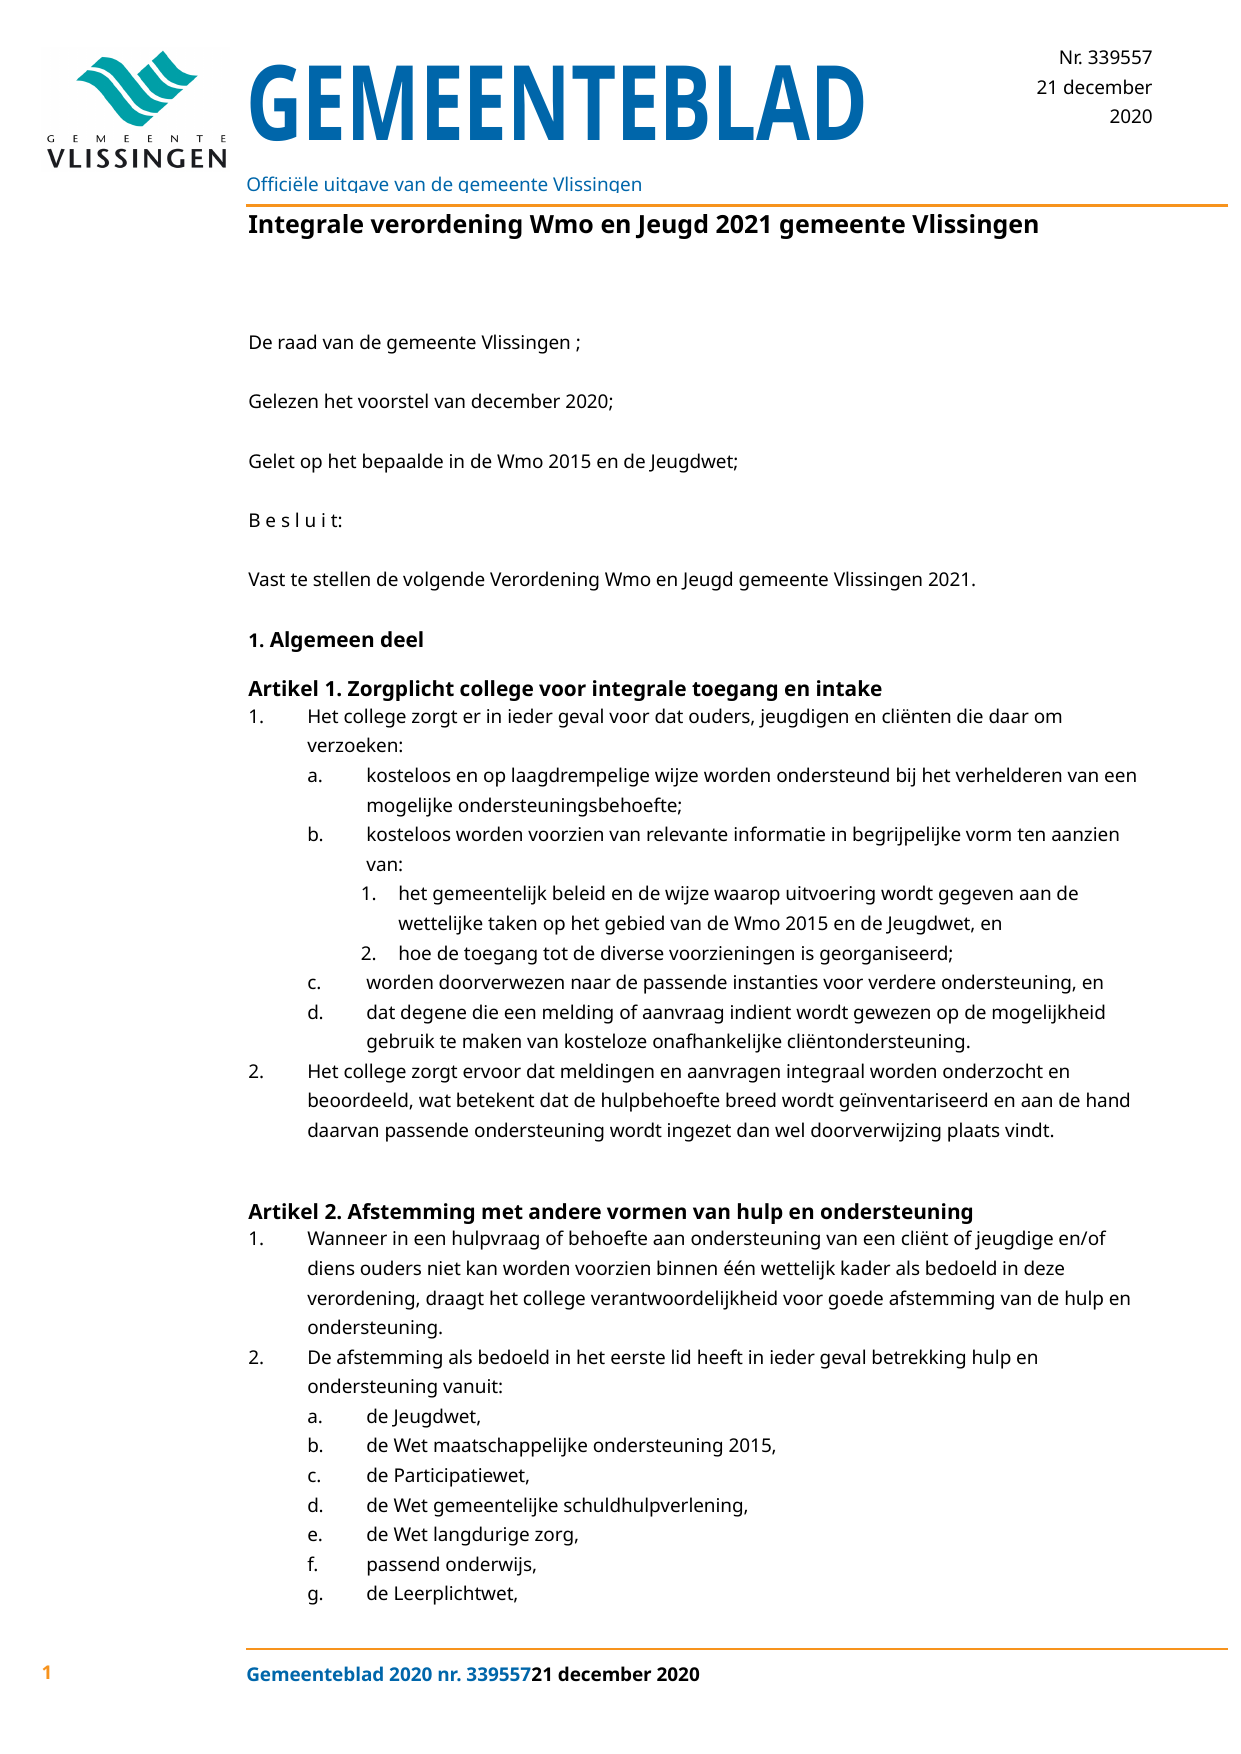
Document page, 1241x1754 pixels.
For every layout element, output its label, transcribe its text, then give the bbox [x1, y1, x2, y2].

text Artikel 2. Afstemming met andere vormen van hulp en ondersteuning [248, 1197, 1152, 1226]
list de Wet maatschappelijke ondersteuning 2015, [307, 1433, 1152, 1458]
list Wanneer in een hulpvraag of behoefte aan ondersteuning van een cliënt of jeugdige en/of diens ouders niet kan worden voorzien binnen één wettelijk kader als bedoeld in deze verordening, draagt het college verantwoordelijkheid voor goede afstemming van de hulp en ondersteuning. [248, 1226, 1152, 1340]
list kosteloos worden voorzien van relevante informatie in begrijpelijke vorm ten aanzien van: [307, 821, 1152, 877]
text Artikel 1. Zorgplicht college voor integrale toegang en intake [248, 674, 1152, 703]
list passend onderwijs, [307, 1551, 1152, 1577]
text Gelezen het voorstel van december 2020; [248, 389, 1152, 414]
list De afstemming als bedoeld in het eerste lid heeft in ieder geval betrekking hulp en ondersteuning vanuit: [248, 1344, 1152, 1399]
list worden doorverwezen naar de passende instanties voor verdere ondersteuning, en [307, 969, 1152, 995]
text 1. Algemeen deel [248, 625, 1152, 654]
text Gelet op het bepaalde in de Wmo 2015 en de Jeugdwet; [248, 448, 1152, 473]
list hoe de toegang tot de diverse voorzieningen is georganiseerd; [361, 940, 1152, 965]
list de Leerplichtwet, [307, 1581, 1152, 1606]
list de Jeugdwet, [307, 1403, 1152, 1429]
picture [41, 47, 231, 172]
list Het college zorgt ervoor dat meldingen en aanvragen integraal worden onderzocht en beoordeeld, wat betekent dat de hulpbehoefte breed wordt geïnventariseerd en aan de hand daarvan passende ondersteuning wordt ingezet dan wel doorverwijzing plaats vindt. [248, 1058, 1152, 1143]
text Integrale verordening Wmo en Jeugd 2021 gemeente Vlissingen [248, 207, 1152, 241]
text Vast te stellen de volgende Verordening Wmo en Jeugd gemeente Vlissingen 2021. [248, 566, 1152, 592]
list de Wet langdurige zorg, [307, 1521, 1152, 1547]
text B e s l u i t: [248, 507, 1152, 533]
list Het college zorgt er in ieder geval voor dat ouders, jeugdigen en cliënten die daar om verzoeken: [248, 703, 1152, 758]
list de Wet gemeentelijke schuldhulpverlening, [307, 1492, 1152, 1518]
list de Participatiewet, [307, 1462, 1152, 1488]
list dat degene die een melding of aanvraag indient wordt gewezen op de mogelijkheid gebruik te maken van kosteloze onafhankelijke cliëntondersteuning. [307, 999, 1152, 1054]
text De raad van de gemeente Vlissingen ; [248, 329, 1152, 355]
list het gemeentelijk beleid en de wijze waarop uitvoering wordt gegeven aan de wettelijke taken op het gebied van de Wmo 2015 en de Jeugdwet, en [361, 881, 1152, 936]
list kosteloos en op laagdrempelige wijze worden ondersteund bij het verhelderen van een mogelijke ondersteuningsbehoefte; [307, 762, 1152, 817]
